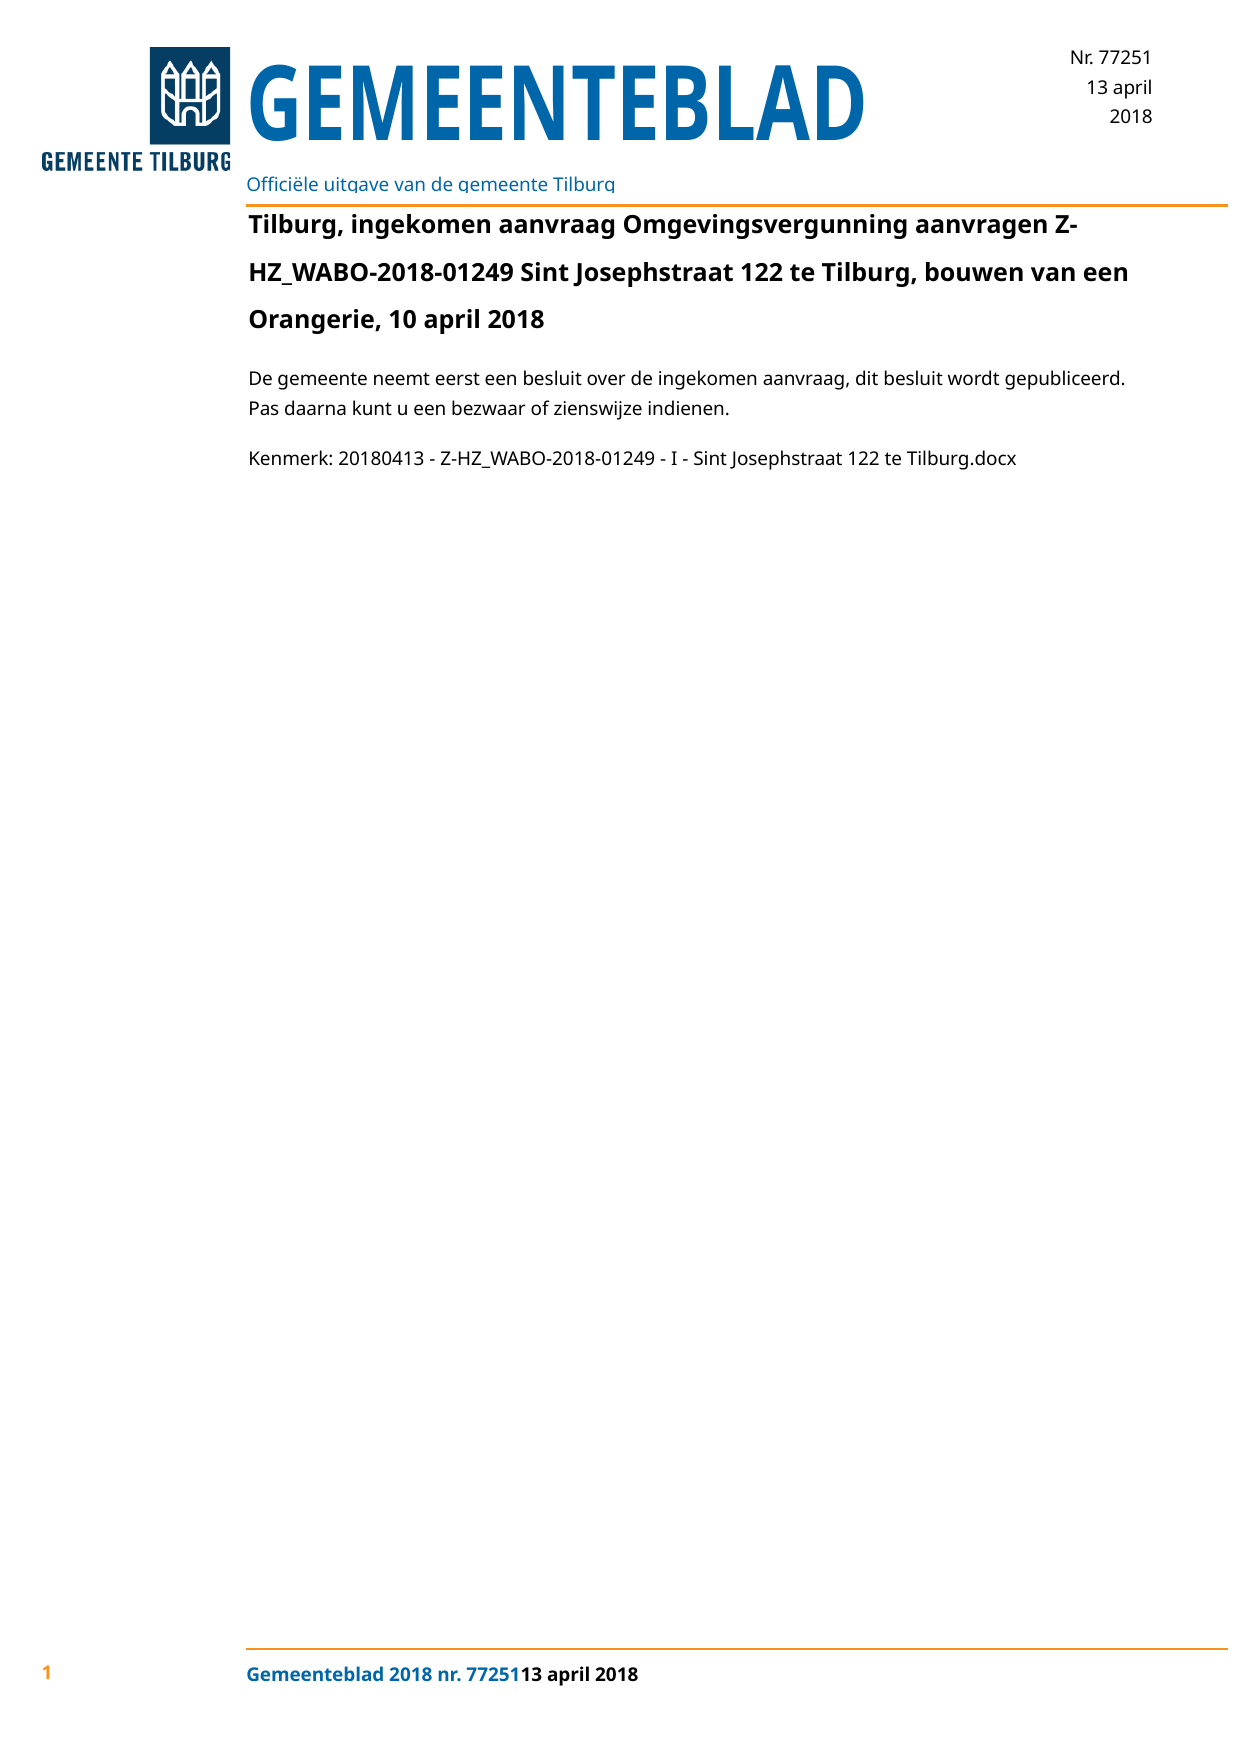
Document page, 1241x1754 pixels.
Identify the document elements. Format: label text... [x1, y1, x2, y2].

text Kenmerk: 20180413 - Z-HZ_WABO-2018-01249 - I - Sint Josephstraat 122 te Tilburg.docx [248, 446, 1152, 471]
picture [41, 47, 231, 172]
text Tilburg, ingekomen aanvraag Omgevingsvergunning aanvragen Z-HZ_WABO-2018-01249 Sint Josephstraat 122 te Tilburg, bouwen van een Orangerie, 10 april 2018 [248, 207, 1152, 336]
text De gemeente neemt eerst een besluit over de ingekomen aanvraag, dit besluit wordt gepubliceerd. Pas daarna kunt u een bezwaar of zienswijze indienen. [248, 366, 1152, 421]
